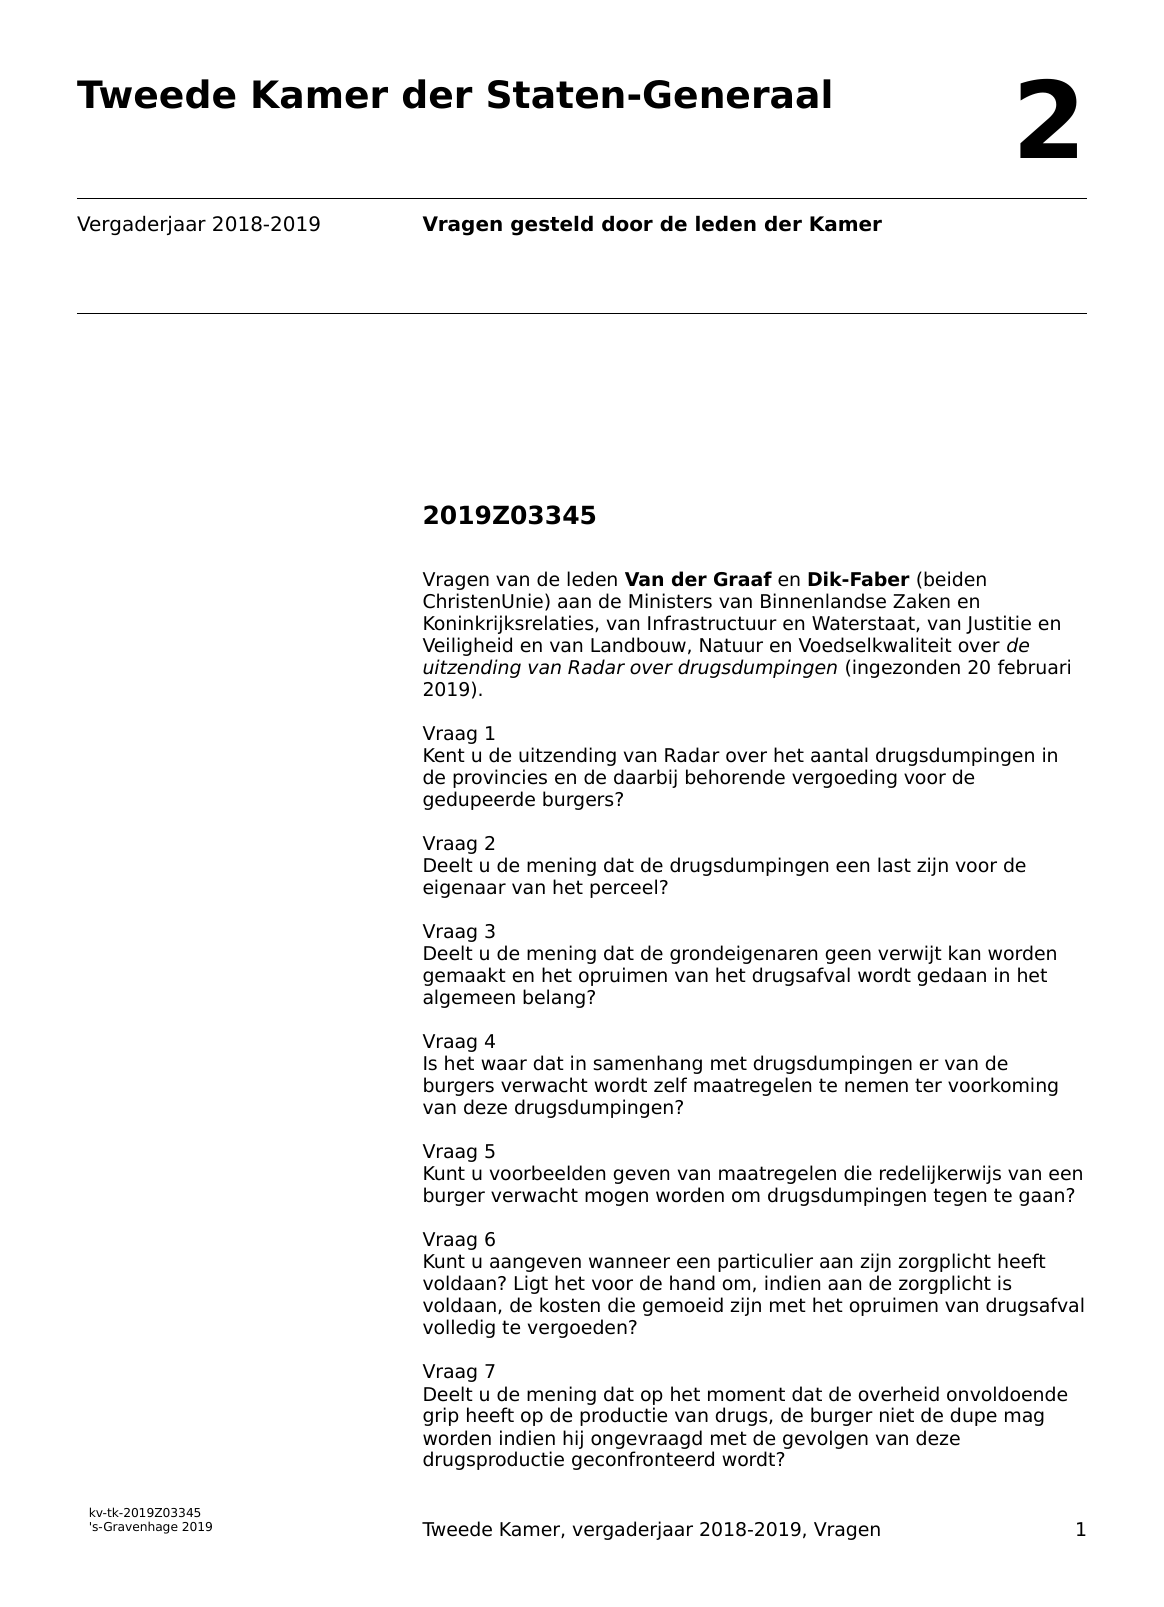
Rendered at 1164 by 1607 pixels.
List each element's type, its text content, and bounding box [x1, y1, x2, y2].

text Vraag 3 [422, 921, 1087, 943]
text 2019Z03345 [422, 501, 1087, 531]
text kv-tk-2019Z03345 [88, 1506, 323, 1520]
table_cell Vergaderjaar 2018-2019 [77, 199, 422, 313]
text Vraag 5 [422, 1141, 1087, 1163]
text Vragen van de leden Van der Graaf en Dik-Faber (beiden ChristenUnie) aan de Ministers van Binnenlandse Zaken en Koninkrijksrelaties, van Infrastructuur en Waterstaat, van Justitie en Veiligheid en van Landbouw, Natuur en Voedselkwaliteit over de uitzending van Radar over drugsdumpingen (ingezonden 20 februari 2019). [422, 569, 1087, 701]
text Is het waar dat in samenhang met drugsdumpingen er van de burgers verwacht wordt zelf maatregelen te nemen ter voorkoming van deze drugsdumpingen? [422, 1053, 1087, 1119]
table_cell Vragen gesteld door de leden der Kamer [422, 199, 1087, 313]
text Vraag 2 [422, 833, 1087, 855]
table_header 2 [886, 59, 1087, 198]
text 's-Gravenhage 2019 [88, 1520, 323, 1534]
text Vraag 7 [422, 1361, 1087, 1383]
table_header Tweede Kamer der Staten-Generaal [77, 59, 886, 198]
text Vraag 1 [422, 723, 1087, 745]
text Vraag 4 [422, 1031, 1087, 1053]
text Vraag 6 [422, 1229, 1087, 1251]
text Kent u de uitzending van Radar over het aantal drugsdumpingen in de provincies en de daarbij behorende vergoeding voor de gedupeerde burgers? [422, 745, 1087, 811]
text Kunt u voorbeelden geven van maatregelen die redelijkerwijs van een burger verwacht mogen worden om drugsdumpingen tegen te gaan? [422, 1163, 1087, 1207]
text Kunt u aangeven wanneer een particulier aan zijn zorgplicht heeft voldaan? Ligt het voor de hand om, indien aan de zorgplicht is voldaan, de kosten die gemoeid zijn met het opruimen van drugsafval volledig te vergoeden? [422, 1251, 1087, 1339]
text Deelt u de mening dat de grondeigenaren geen verwijt kan worden gemaakt en het opruimen van het drugsafval wordt gedaan in het algemeen belang? [422, 943, 1087, 1009]
text Deelt u de mening dat op het moment dat de overheid onvoldoende grip heeft op de productie van drugs, de burger niet de dupe mag worden indien hij ongevraagd met de gevolgen van deze drugsproductie geconfronteerd wordt? [422, 1383, 1087, 1471]
text Deelt u de mening dat de drugsdumpingen een last zijn voor de eigenaar van het perceel? [422, 855, 1087, 899]
